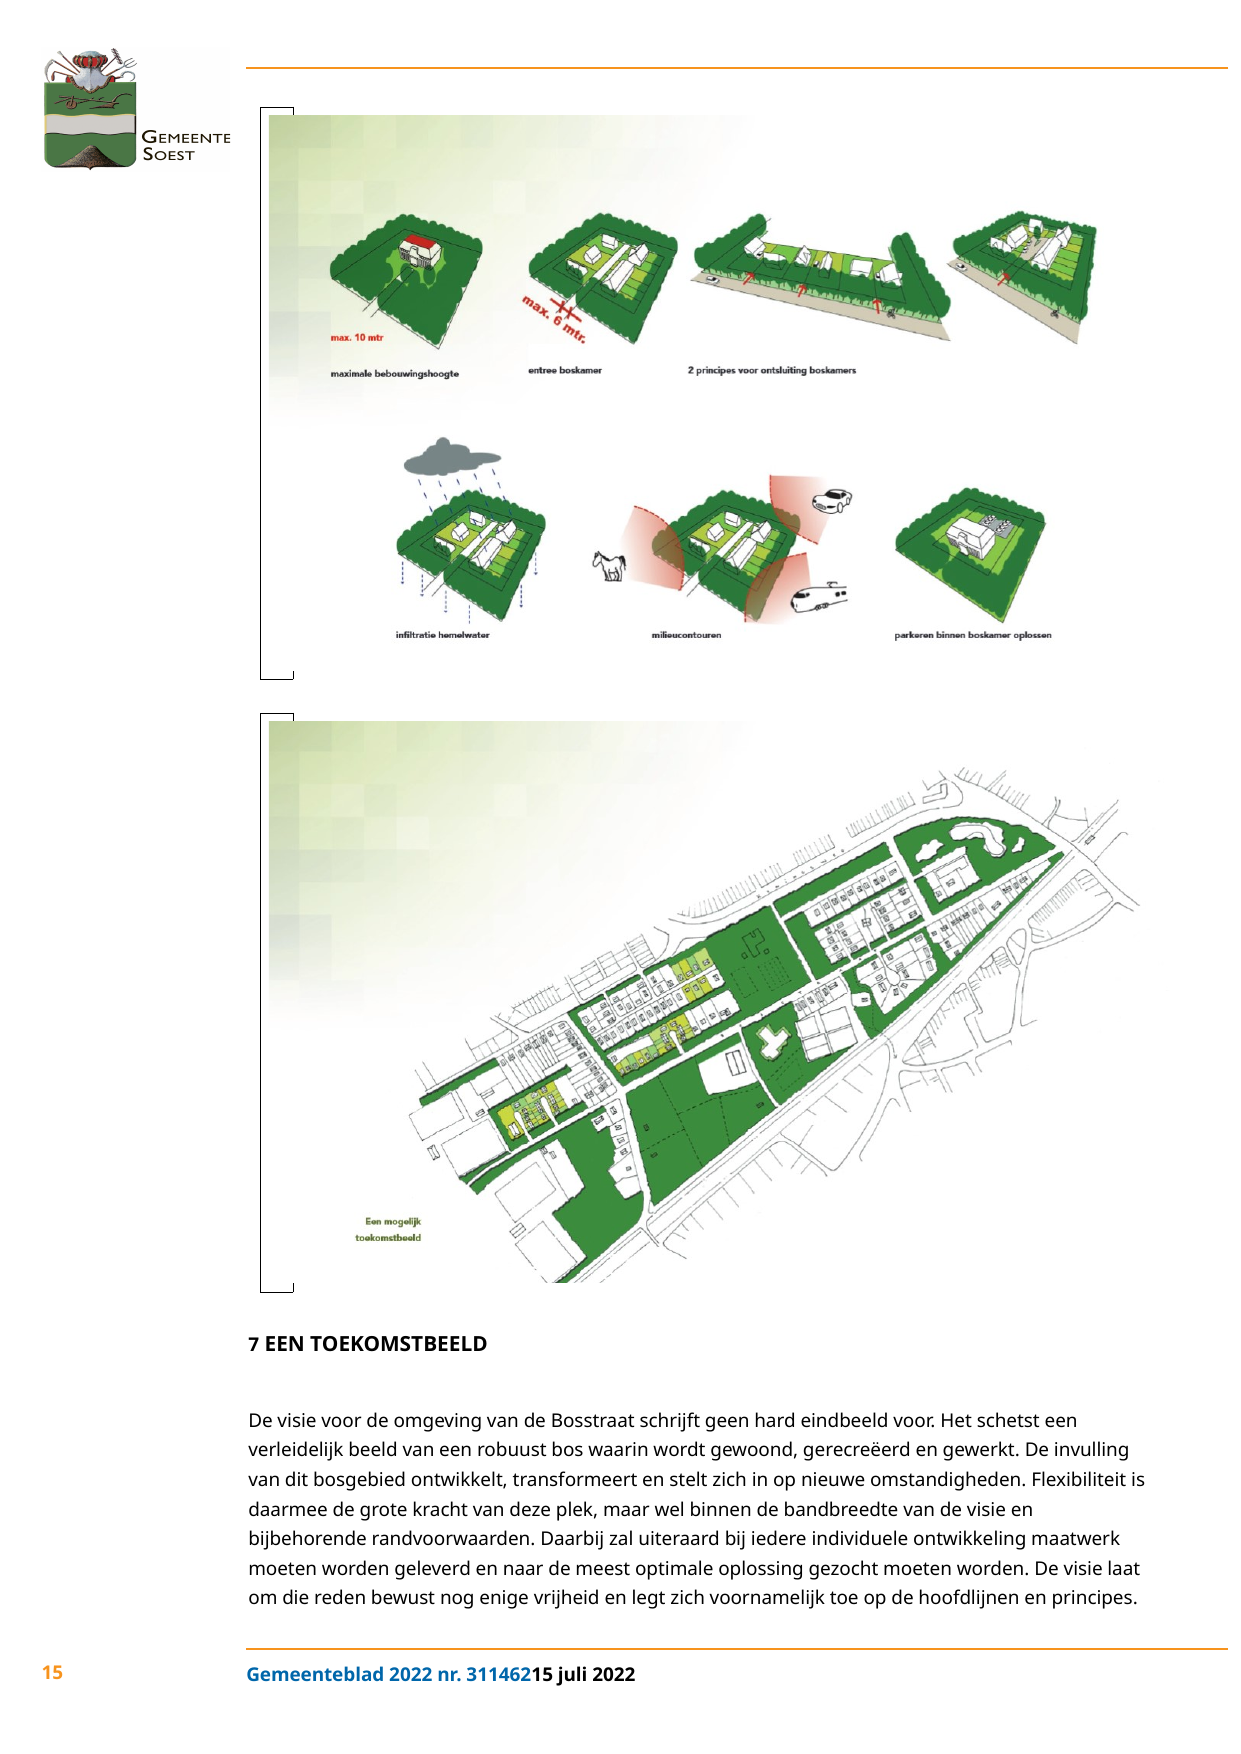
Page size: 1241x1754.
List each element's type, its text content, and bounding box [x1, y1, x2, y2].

picture [268, 115, 1173, 671]
picture [268, 721, 1173, 1283]
text De visie voor de omgeving van de Bosstraat schrijft geen hard eindbeeld voor. Het schetst een verleidelijk beeld van een robuust bos waarin wordt gewoond, gerecreëerd en gewerkt. De invulling van dit bosgebied ontwikkelt, transformeert en stelt zich in op nieuwe omstandigheden. Flexibiliteit is daarmee de grote kracht van deze plek, maar wel binnen de bandbreedte van de visie en bijbehorende randvoorwaarden. Daarbij zal uiteraard bij iedere individuele ontwikkeling maatwerk moeten worden geleverd en naar de meest optimale oplossing gezocht moeten worden. De visie laat om die reden bewust nog enige vrijheid en legt zich voornamelijk toe op de hoofdlijnen en principes. [248, 1407, 1152, 1610]
picture [41, 47, 231, 172]
text 7 EEN TOEKOMSTBEELD [248, 1329, 1152, 1358]
